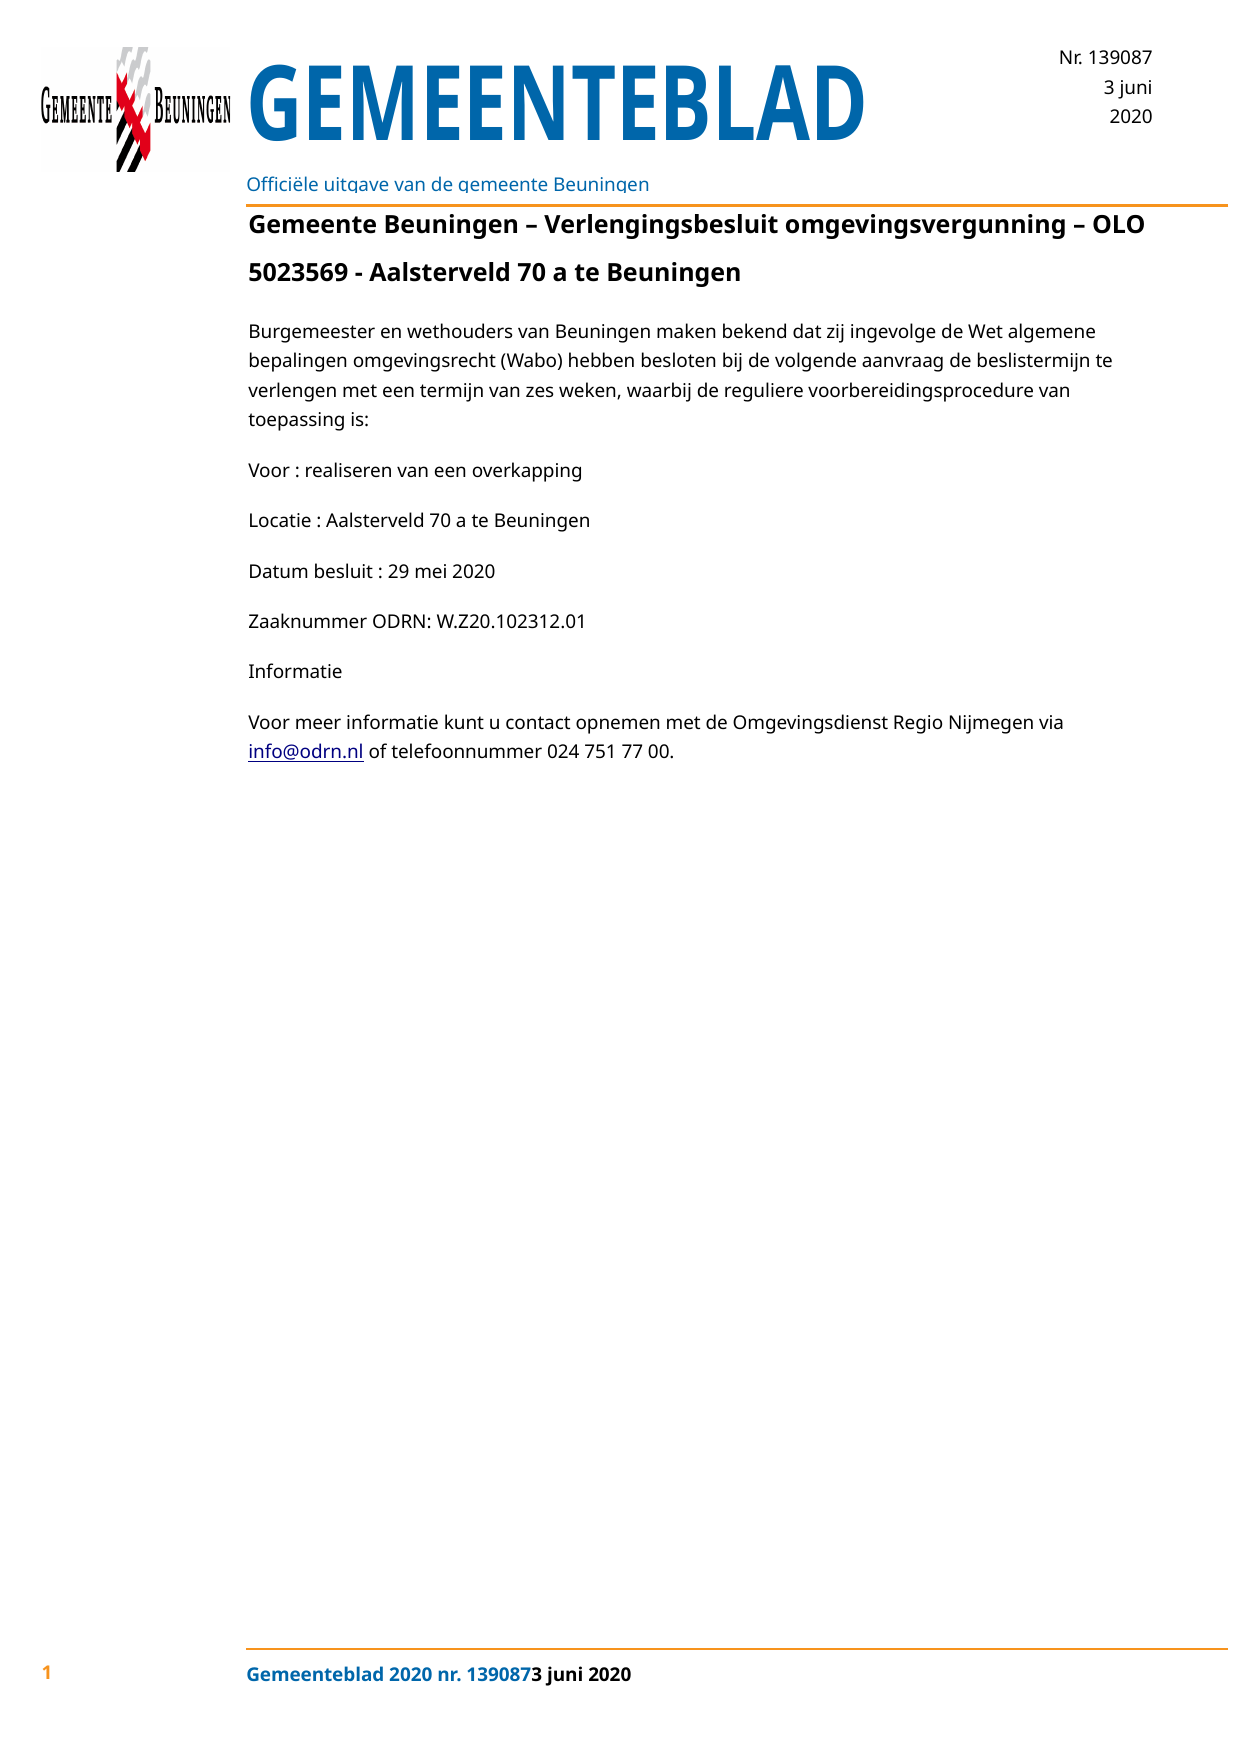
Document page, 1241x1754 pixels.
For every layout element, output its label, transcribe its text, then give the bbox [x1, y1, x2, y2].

text Locatie : Aalsterveld 70 a te Beuningen [248, 507, 1152, 533]
text Voor meer informatie kunt u contact opnemen met de Omgevingsdienst Regio Nijmegen via info@odrn.nl of telefoonnummer 024 751 77 00. [248, 709, 1152, 764]
text Burgemeester en wethouders van Beuningen maken bekend dat zij ingevolge de Wet algemene bepalingen omgevingsrecht (Wabo) hebben besloten bij de volgende aanvraag de beslistermijn te verlengen met een termijn van zes weken, waarbij de reguliere voorbereidingsprocedure van toepassing is: [248, 318, 1152, 432]
text Datum besluit : 29 mei 2020 [248, 558, 1152, 584]
text Zaaknummer ODRN: W.Z20.102312.01 [248, 608, 1152, 634]
picture [41, 47, 231, 172]
text Gemeente Beuningen – Verlengingsbesluit omgevingsvergunning – OLO 5023569 - Aalsterveld 70 a te Beuningen [248, 207, 1152, 288]
text Informatie [248, 659, 1152, 684]
text Voor : realiseren van een overkapping [248, 457, 1152, 483]
